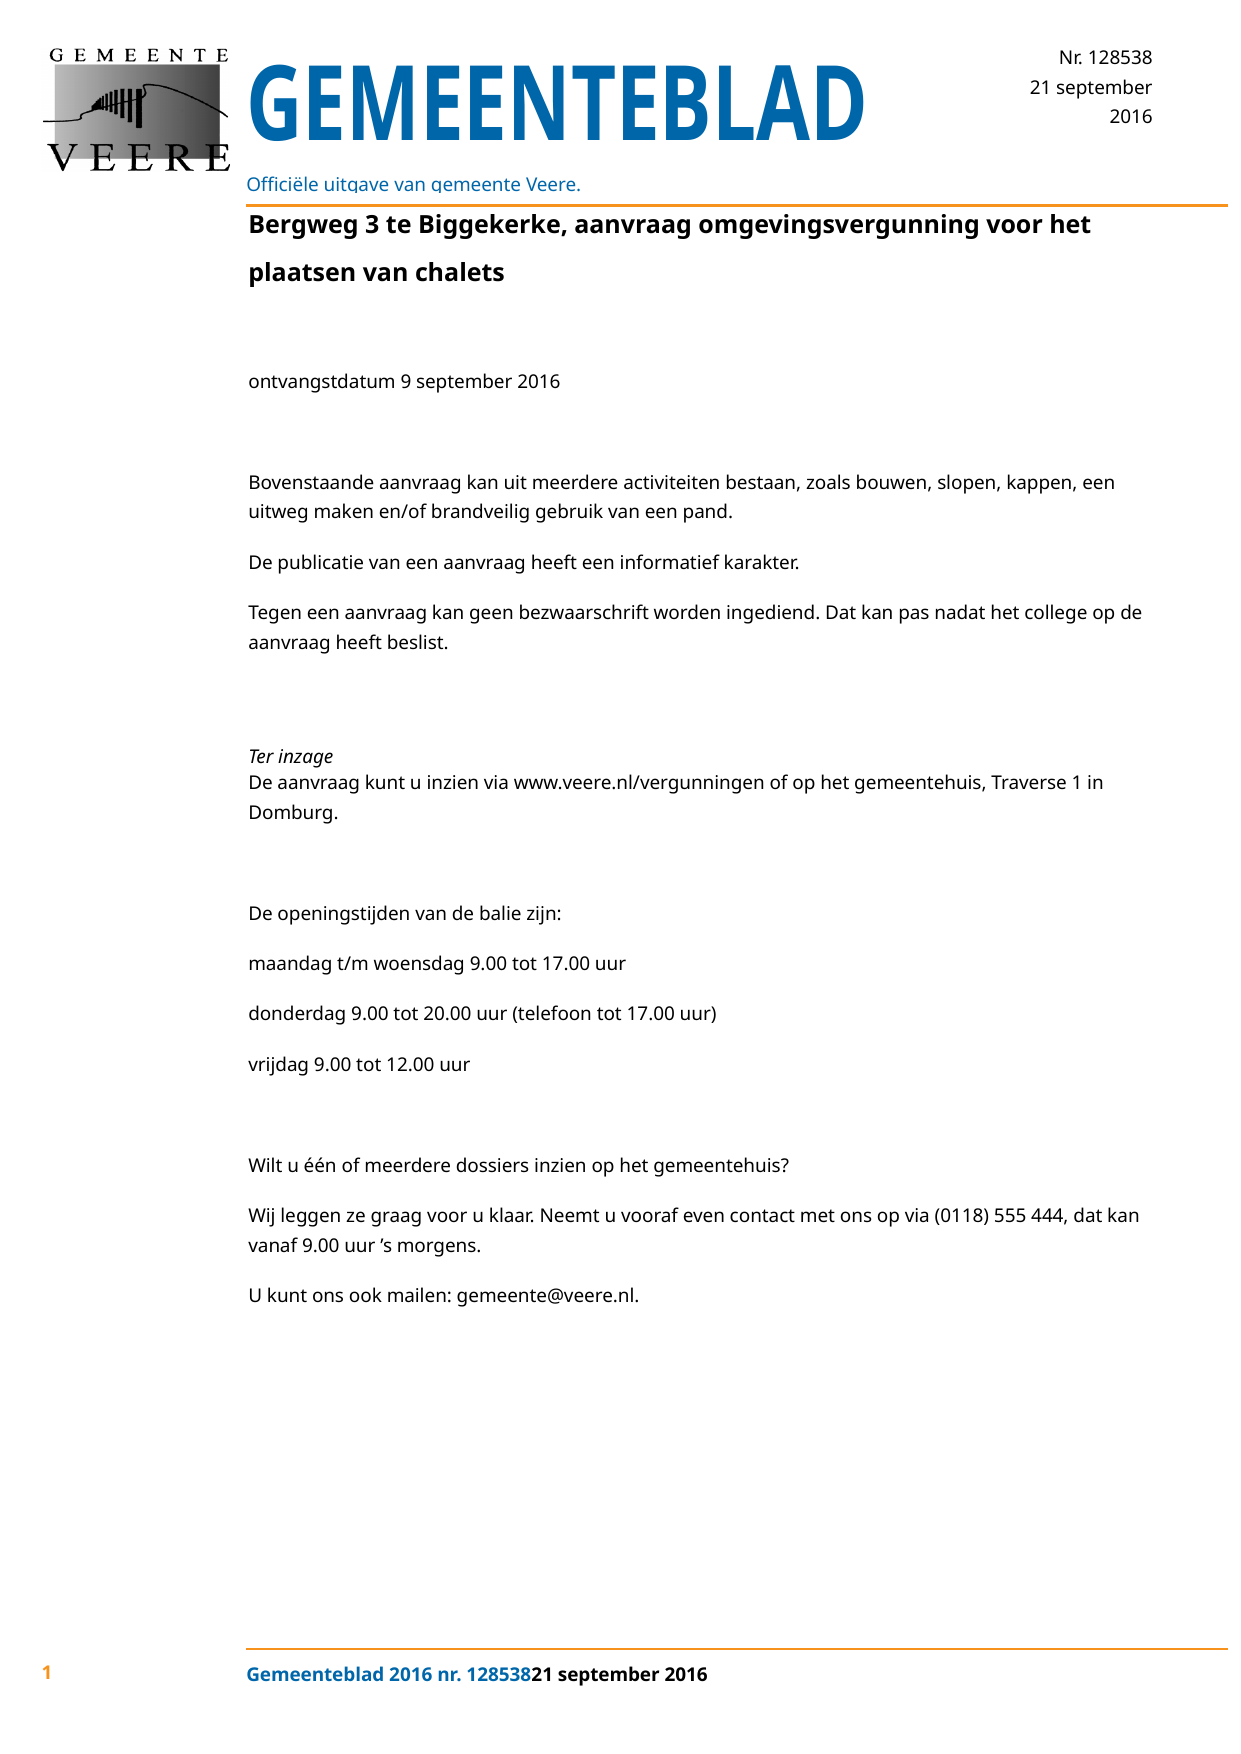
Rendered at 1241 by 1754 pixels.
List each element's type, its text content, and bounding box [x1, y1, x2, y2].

text maandag t/m woensdag 9.00 tot 17.00 uur [248, 950, 1152, 976]
text Bovenstaande aanvraag kan uit meerdere activiteiten bestaan, zoals bouwen, slopen, kappen, een uitweg maken en/of brandveilig gebruik van een pand. [248, 469, 1152, 524]
text vrijdag 9.00 tot 12.00 uur [248, 1051, 1152, 1077]
text Wilt u één of meerdere dossiers inzien op het gemeentehuis? [248, 1152, 1152, 1177]
text U kunt ons ook mailen: gemeente@veere.nl. [248, 1282, 1152, 1308]
text De publicatie van een aanvraag heeft een informatief karakter. [248, 549, 1152, 575]
text Bergweg 3 te Biggekerke, aanvraag omgevingsvergunning voor het plaatsen van chalets [248, 207, 1152, 288]
text donderdag 9.00 tot 20.00 uur (telefoon tot 17.00 uur) [248, 1001, 1152, 1026]
text Wij leggen ze graag voor u klaar. Neemt u vooraf even contact met ons op via (0118) 555 444, dat kan vanaf 9.00 uur ’s morgens. [248, 1202, 1152, 1257]
text De aanvraag kunt u inzien via www.veere.nl/vergunningen of op het gemeentehuis, Traverse 1 in Domburg. [248, 769, 1152, 824]
text Tegen een aanvraag kan geen bezwaarschrift worden ingediend. Dat kan pas nadat het college op de aanvraag heeft beslist. [248, 599, 1152, 655]
picture [41, 47, 231, 172]
text ontvangstdatum 9 september 2016 [248, 368, 1152, 394]
text De openingstijden van de balie zijn: [248, 900, 1152, 925]
text Ter inzage [248, 743, 1152, 769]
